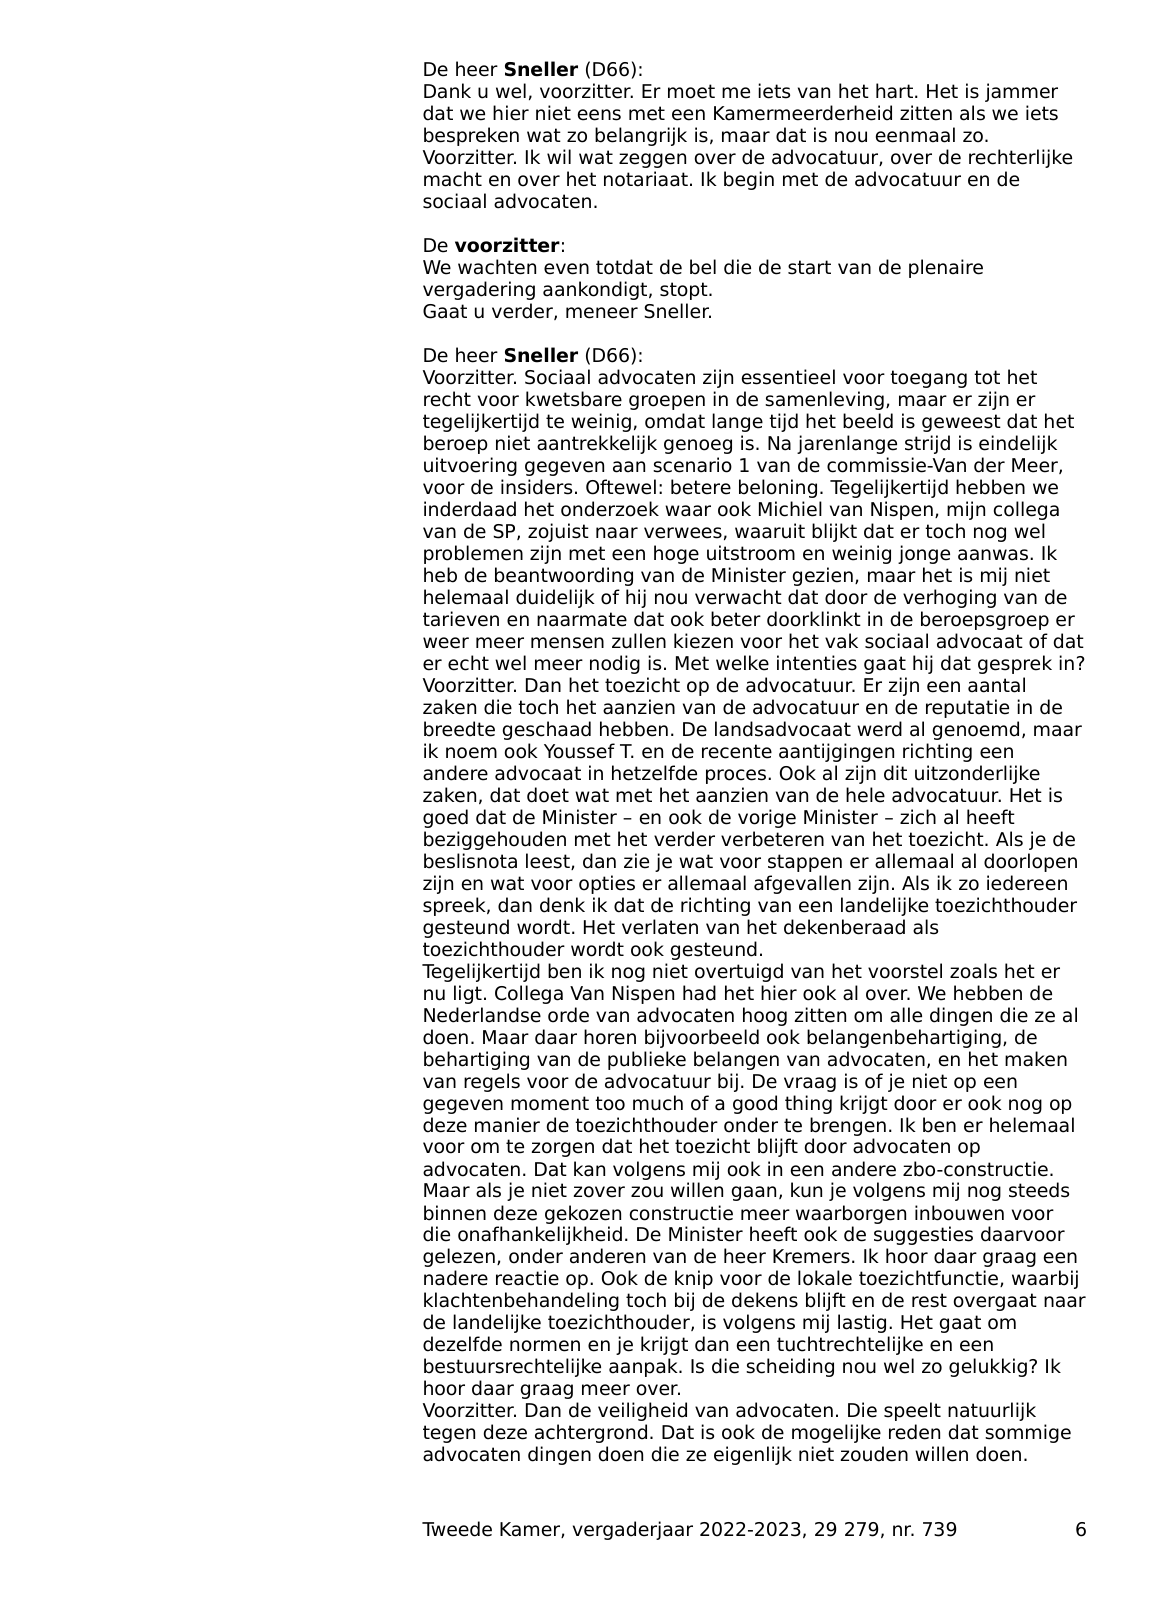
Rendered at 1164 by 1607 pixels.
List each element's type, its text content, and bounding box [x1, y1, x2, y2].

text Dank u wel, voorzitter. Er moet me iets van het hart. Het is jammer dat we hier niet eens met een Kamermeerderheid zitten als we iets bespreken wat zo belangrijk is, maar dat is nou eenmaal zo. [422, 81, 1087, 147]
text Tegelijkertijd ben ik nog niet overtuigd van het voorstel zoals het er nu ligt. Collega Van Nispen had het hier ook al over. We hebben de Nederlandse orde van advocaten hoog zitten om alle dingen die ze al doen. Maar daar horen bijvoorbeeld ook belangenbehartiging, de behartiging van de publieke belangen van advocaten, en het maken van regels voor de advocatuur bij. De vraag is of je niet op een gegeven moment too much of a good thing krijgt door er ook nog op deze manier de toezichthouder onder te brengen. Ik ben er helemaal voor om te zorgen dat het toezicht blijft door advocaten op advocaten. Dat kan volgens mij ook in een andere zbo-constructie. Maar als je niet zover zou willen gaan, kun je volgens mij nog steeds binnen deze gekozen constructie meer waarborgen inbouwen voor die onafhankelijkheid. De Minister heeft ook de suggesties daarvoor gelezen, onder anderen van de heer Kremers. Ik hoor daar graag een nadere reactie op. Ook de knip voor de lokale toezichtfunctie, waarbij klachtenbehandeling toch bij de dekens blijft en de rest overgaat naar de landelijke toezichthouder, is volgens mij lastig. Het gaat om dezelfde normen en je krijgt dan een tuchtrechtelijke en een bestuursrechtelijke aanpak. Is die scheiding nou wel zo gelukkig? Ik hoor daar graag meer over. [422, 961, 1087, 1400]
text Voorzitter. Ik wil wat zeggen over de advocatuur, over de rechterlijke macht en over het notariaat. Ik begin met de advocatuur en de sociaal advocaten. [422, 147, 1087, 213]
text De voorzitter: [422, 235, 1087, 257]
text Gaat u verder, meneer Sneller. [422, 301, 1087, 323]
text Voorzitter. Sociaal advocaten zijn essentieel voor toegang tot het recht voor kwetsbare groepen in de samenleving, maar er zijn er tegelijkertijd te weinig, omdat lange tijd het beeld is geweest dat het beroep niet aantrekkelijk genoeg is. Na jarenlange strijd is eindelijk uitvoering gegeven aan scenario 1 van de commissie-Van der Meer, voor de insiders. Oftewel: betere beloning. Tegelijkertijd hebben we inderdaad het onderzoek waar ook Michiel van Nispen, mijn collega van de SP, zojuist naar verwees, waaruit blijkt dat er toch nog wel problemen zijn met een hoge uitstroom en weinig jonge aanwas. Ik heb de beantwoording van de Minister gezien, maar het is mij niet helemaal duidelijk of hij nou verwacht dat door de verhoging van de tarieven en naarmate dat ook beter doorklinkt in de beroepsgroep er weer meer mensen zullen kiezen voor het vak sociaal advocaat of dat er echt wel meer nodig is. Met welke intenties gaat hij dat gesprek in? [422, 367, 1087, 675]
text De heer Sneller (D66): [422, 59, 1087, 81]
text De heer Sneller (D66): [422, 345, 1087, 367]
text Voorzitter. Dan de veiligheid van advocaten. Die speelt natuurlijk tegen deze achtergrond. Dat is ook de mogelijke reden dat sommige advocaten dingen doen die ze eigenlijk niet zouden willen doen. [422, 1400, 1087, 1466]
text Voorzitter. Dan het toezicht op de advocatuur. Er zijn een aantal zaken die toch het aanzien van de advocatuur en de reputatie in de breedte geschaad hebben. De landsadvocaat werd al genoemd, maar ik noem ook Youssef T. en de recente aantijgingen richting een andere advocaat in hetzelfde proces. Ook al zijn dit uitzonderlijke zaken, dat doet wat met het aanzien van de hele advocatuur. Het is goed dat de Minister – en ook de vorige Minister – zich al heeft beziggehouden met het verder verbeteren van het toezicht. Als je de beslisnota leest, dan zie je wat voor stappen er allemaal al doorlopen zijn en wat voor opties er allemaal afgevallen zijn. Als ik zo iedereen spreek, dan denk ik dat de richting van een landelijke toezichthouder gesteund wordt. Het verlaten van het dekenberaad als toezichthouder wordt ook gesteund. [422, 675, 1087, 961]
text We wachten even totdat de bel die de start van de plenaire vergadering aankondigt, stopt. [422, 257, 1087, 301]
